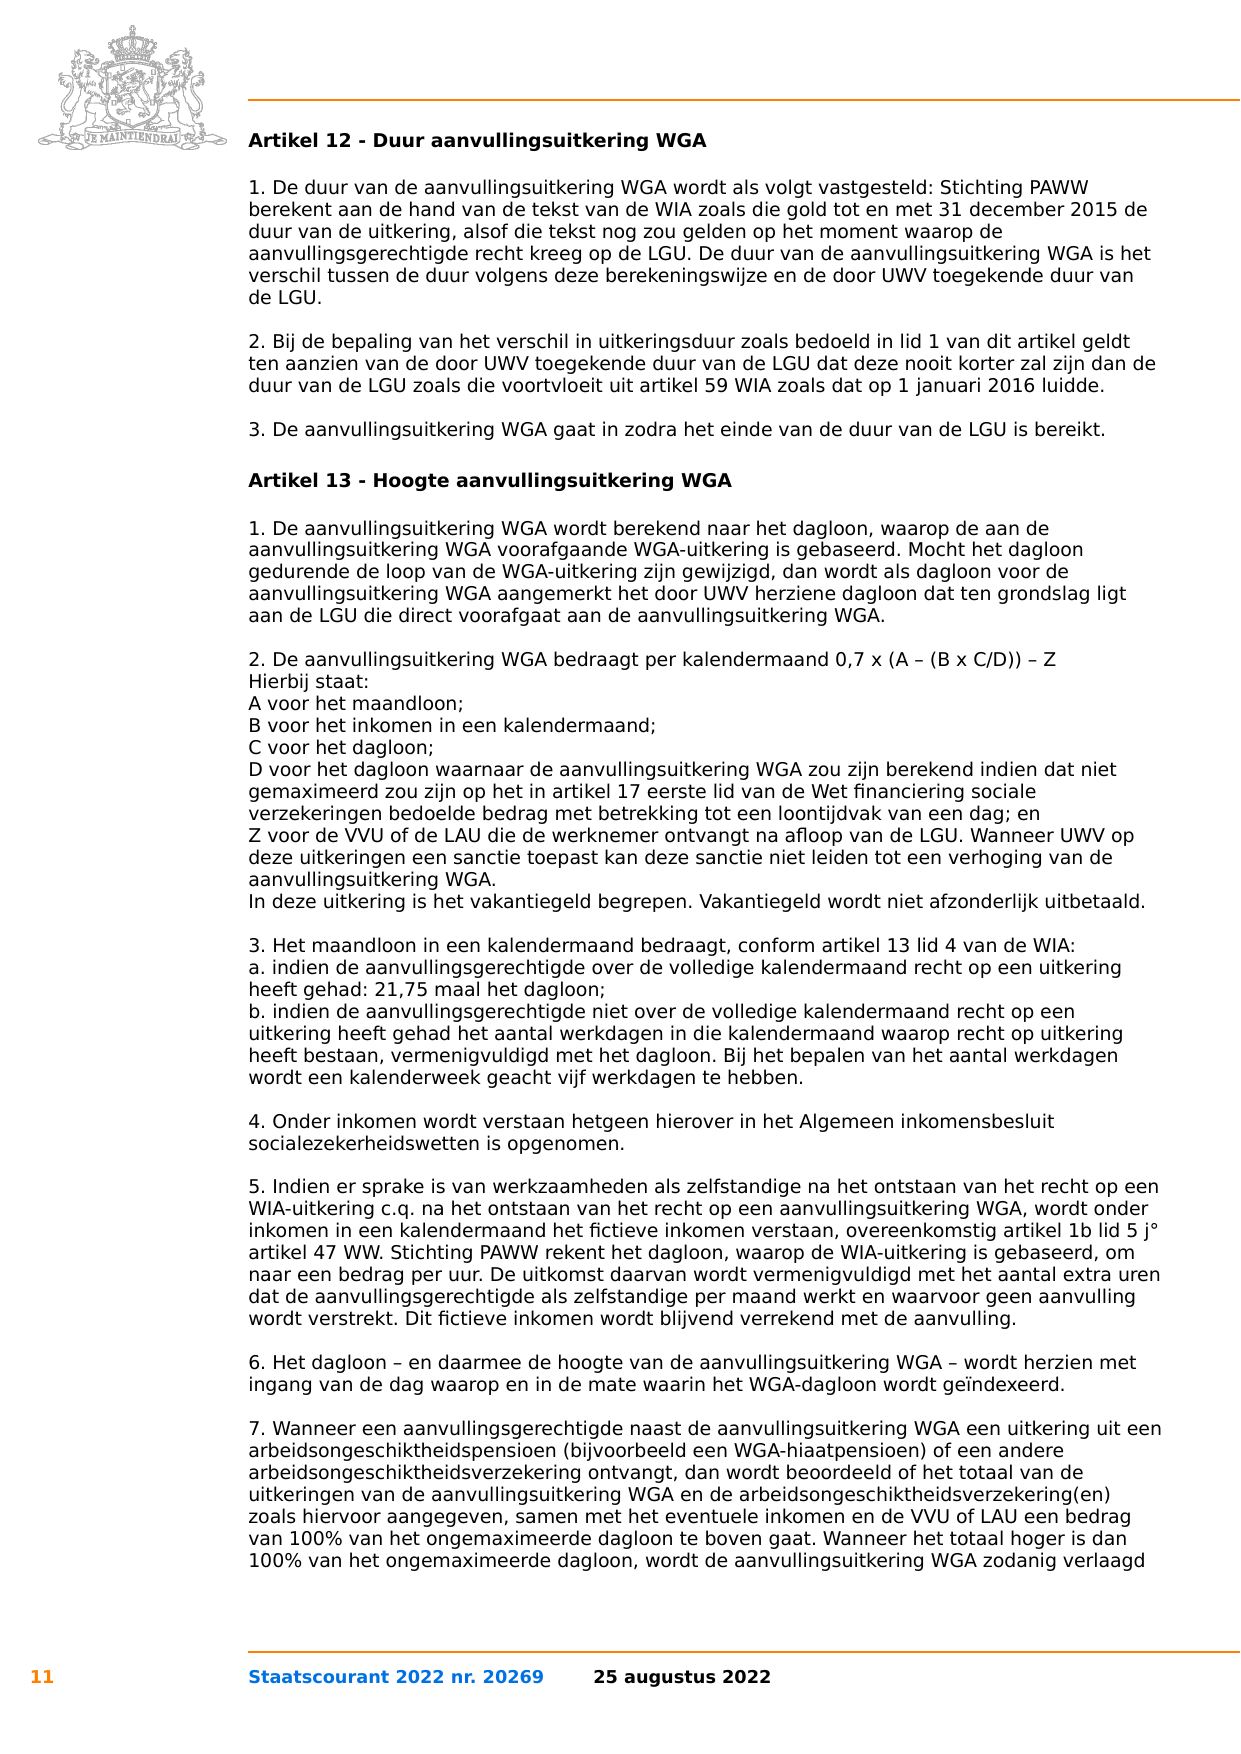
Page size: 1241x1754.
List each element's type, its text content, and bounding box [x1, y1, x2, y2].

text 3. De aanvullingsuitkering WGA gaat in zodra het einde van de duur van de LGU is bereikt. [248, 418, 1163, 440]
text 1. De duur van de aanvullingsuitkering WGA wordt als volgt vastgesteld: Stichting PAWW berekent aan de hand van de tekst van de WIA zoals die gold tot en met 31 december 2015 de duur van de uitkering, alsof die tekst nog zou gelden op het moment waarop de aanvullingsgerechtigde recht kreeg op de LGU. De duur van de aanvullingsuitkering WGA is het verschil tussen de duur volgens deze berekeningswijze en de door UWV toegekende duur van de LGU. [248, 177, 1163, 309]
text D voor het dagloon waarnaar de aanvullingsuitkering WGA zou zijn berekend indien dat niet gemaximeerd zou zijn op het in artikel 17 eerste lid van de Wet financiering sociale verzekeringen bedoelde bedrag met betrekking tot een loontijdvak van een dag; en [248, 759, 1163, 825]
text 7. Wanneer een aanvullingsgerechtigde naast de aanvullingsuitkering WGA een uitkering uit een arbeidsongeschiktheidspensioen (bijvoorbeeld een WGA-hiaatpensioen) of een andere arbeidsongeschiktheidsverzekering ontvangt, dan wordt beoordeeld of het totaal van de uitkeringen van de aanvullingsuitkering WGA en de arbeidsongeschiktheidsverzekering(en) zoals hiervoor aangegeven, samen met het eventuele inkomen en de VVU of LAU een bedrag van 100% van het ongemaximeerde dagloon te boven gaat. Wanneer het totaal hoger is dan 100% van het ongemaximeerde dagloon, wordt de aanvullingsuitkering WGA zodanig verlaagd [248, 1418, 1163, 1572]
text 5. Indien er sprake is van werkzaamheden als zelfstandige na het ontstaan van het recht op een WIA-uitkering c.q. na het ontstaan van het recht op een aanvullingsuitkering WGA, wordt onder inkomen in een kalendermaand het fictieve inkomen verstaan, overeenkomstig artikel 1b lid 5 j° artikel 47 WW. Stichting PAWW rekent het dagloon, waarop de WIA-uitkering is gebaseerd, om naar een bedrag per uur. De uitkomst daarvan wordt vermenigvuldigd met het aantal extra uren dat de aanvullingsgerechtigde als zelfstandige per maand werkt en waarvoor geen aanvulling wordt verstrekt. Dit fictieve inkomen wordt blijvend verrekend met de aanvulling. [248, 1176, 1163, 1330]
text 1. De aanvullingsuitkering WGA wordt berekend naar het dagloon, waarop de aan de aanvullingsuitkering WGA voorafgaande WGA-uitkering is gebaseerd. Mocht het dagloon gedurende de loop van de WGA-uitkering zijn gewijzigd, dan wordt als dagloon voor de aanvullingsuitkering WGA aangemerkt het door UWV herziene dagloon dat ten grondslag ligt aan de LGU die direct voorafgaat aan de aanvullingsuitkering WGA. [248, 517, 1163, 627]
picture [38, 25, 227, 150]
text 2. De aanvullingsuitkering WGA bedraagt per kalendermaand 0,7 x (A – (B x C/D)) – Z [248, 649, 1163, 671]
subtitle Artikel 13 - Hoogte aanvullingsuitkering WGA [248, 470, 1163, 492]
text 4. Onder inkomen wordt verstaan hetgeen hierover in het Algemeen inkomensbesluit socialezekerheidswetten is opgenomen. [248, 1111, 1163, 1154]
text Hierbij staat: [248, 671, 1163, 693]
text a. indien de aanvullingsgerechtigde over de volledige kalendermaand recht op een uitkering heeft gehad: 21,75 maal het dagloon; [248, 957, 1163, 1001]
text b. indien de aanvullingsgerechtigde niet over de volledige kalendermaand recht op een uitkering heeft gehad het aantal werkdagen in die kalendermaand waarop recht op uitkering heeft bestaan, vermenigvuldigd met het dagloon. Bij het bepalen van het aantal werkdagen wordt een kalenderweek geacht vijf werkdagen te hebben. [248, 1001, 1163, 1089]
text 6. Het dagloon – en daarmee de hoogte van de aanvullingsuitkering WGA – wordt herzien met ingang van de dag waarop en in de mate waarin het WGA-dagloon wordt geïndexeerd. [248, 1352, 1163, 1396]
text 2. Bij de bepaling van het verschil in uitkeringsduur zoals bedoeld in lid 1 van dit artikel geldt ten aanzien van de door UWV toegekende duur van de LGU dat deze nooit korter zal zijn dan de duur van de LGU zoals die voortvloeit uit artikel 59 WIA zoals dat op 1 januari 2016 luidde. [248, 331, 1163, 397]
text C voor het dagloon; [248, 737, 1163, 759]
text A voor het maandloon; [248, 693, 1163, 715]
subtitle Artikel 12 - Duur aanvullingsuitkering WGA [248, 130, 1163, 152]
text In deze uitkering is het vakantiegeld begrepen. Vakantiegeld wordt niet afzonderlijk uitbetaald. [248, 891, 1163, 913]
text 3. Het maandloon in een kalendermaand bedraagt, conform artikel 13 lid 4 van de WIA: [248, 935, 1163, 957]
text Z voor de VVU of de LAU die de werknemer ontvangt na afloop van de LGU. Wanneer UWV op deze uitkeringen een sanctie toepast kan deze sanctie niet leiden tot een verhoging van de aanvullingsuitkering WGA. [248, 825, 1163, 891]
text B voor het inkomen in een kalendermaand; [248, 715, 1163, 737]
